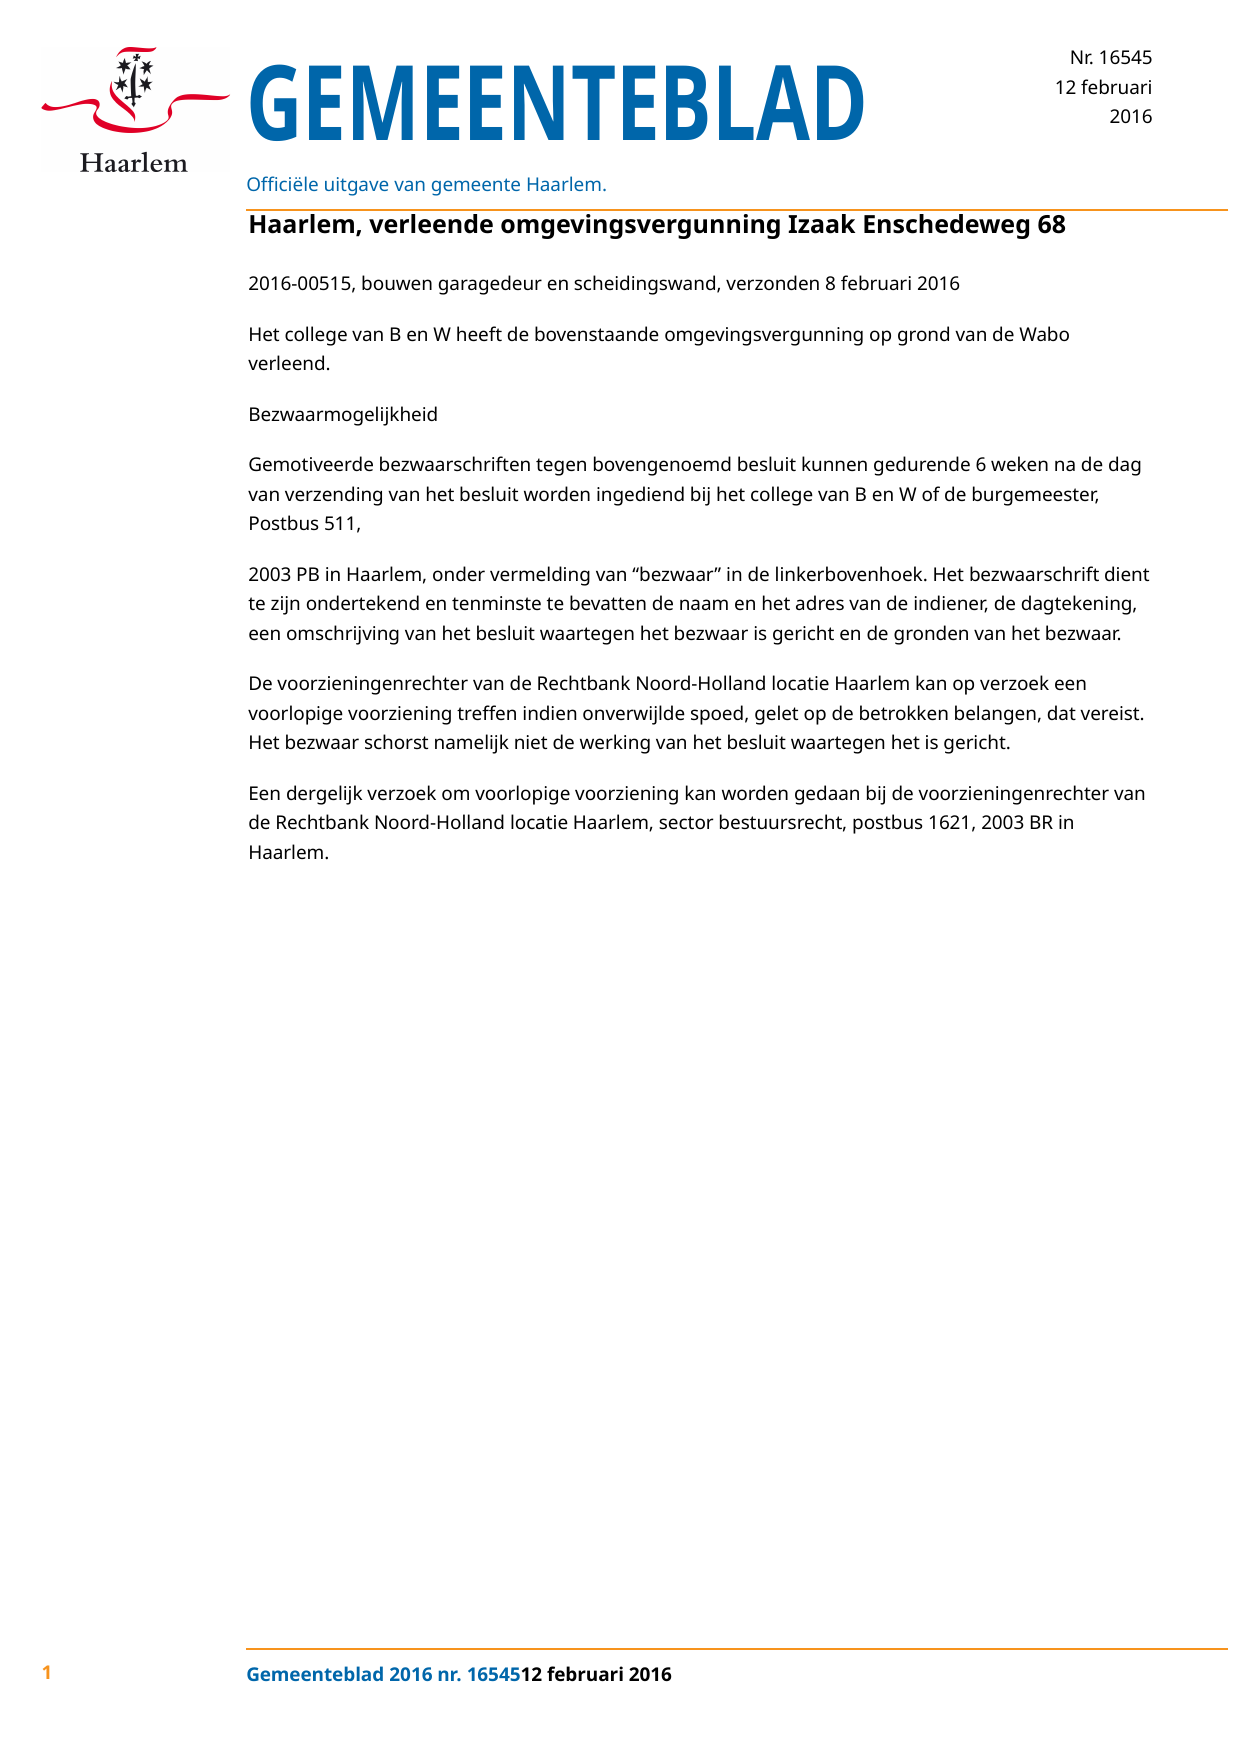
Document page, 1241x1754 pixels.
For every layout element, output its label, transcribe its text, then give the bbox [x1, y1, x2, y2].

text 2003 PB in Haarlem, onder vermelding van “bezwaar” in de linkerbovenhoek. Het bezwaarschrift dient te zijn ondertekend en tenminste te bevatten de naam en het adres van de indiener, de dagtekening, een omschrijving van het besluit waartegen het bezwaar is gericht en de gronden van het bezwaar. [248, 561, 1152, 646]
text Bezwaarmogelijkheid [248, 401, 1152, 426]
text Een dergelijk verzoek om voorlopige voorziening kan worden gedaan bij de voorzieningenrechter van de Rechtbank Noord-Holland locatie Haarlem, sector bestuursrecht, postbus 1621, 2003 BR in Haarlem. [248, 780, 1152, 865]
text Gemotiveerde bezwaarschriften tegen bovengenoemd besluit kunnen gedurende 6 weken na de dag van verzending van het besluit worden ingediend bij het college van B en W of de burgemeester, Postbus 511, [248, 451, 1152, 536]
text Het college van B en W heeft de bovenstaande omgevingsvergunning op grond van de Wabo verleend. [248, 321, 1152, 376]
text Haarlem, verleende omgevingsvergunning Izaak Enschedeweg 68 [248, 211, 1152, 241]
text De voorzieningenrechter van de Rechtbank Noord-Holland locatie Haarlem kan op verzoek een voorlopige voorziening treffen indien onverwijlde spoed, gelet op de betrokken belangen, dat vereist. Het bezwaar schorst namelijk niet de werking van het besluit waartegen het is gericht. [248, 670, 1152, 755]
picture [41, 47, 231, 172]
text 2016-00515, bouwen garagedeur en scheidingswand, verzonden 8 februari 2016 [248, 270, 1152, 296]
